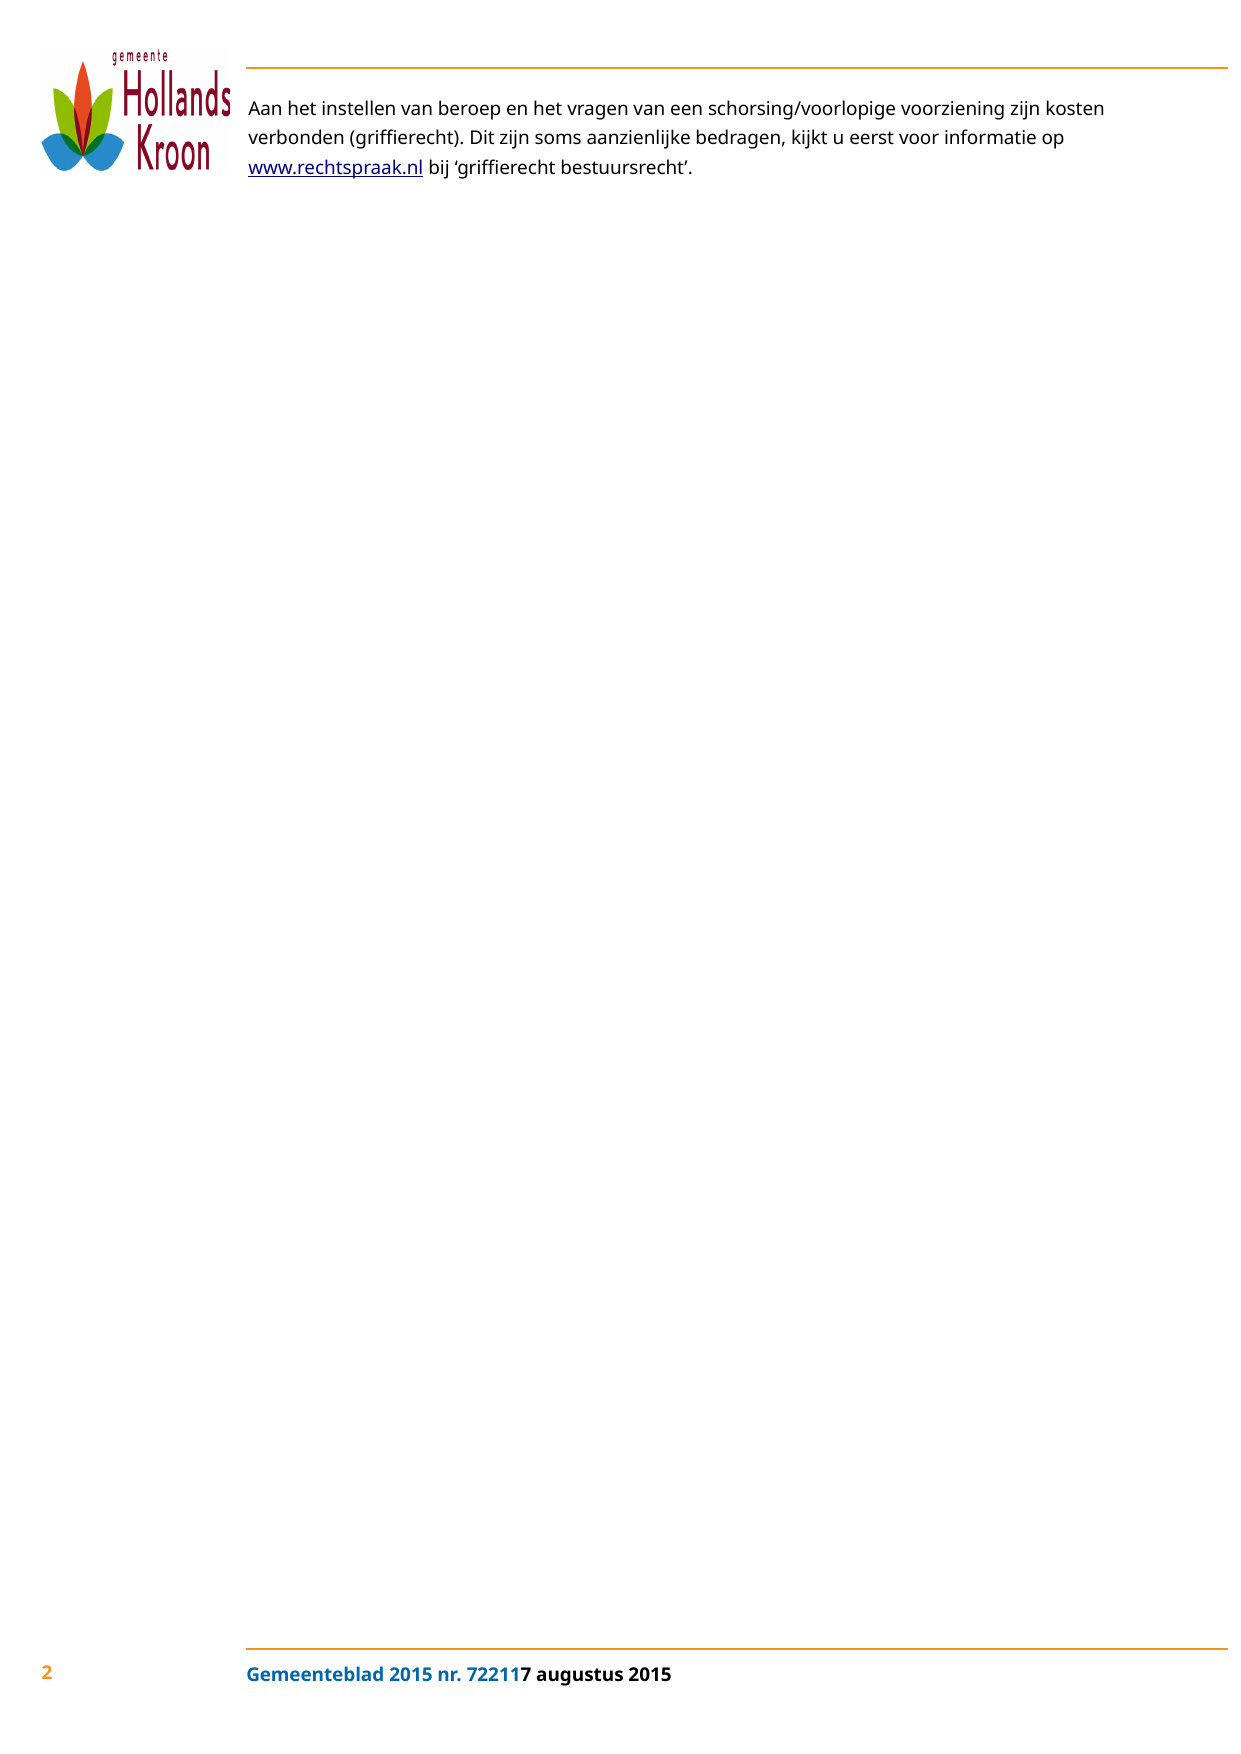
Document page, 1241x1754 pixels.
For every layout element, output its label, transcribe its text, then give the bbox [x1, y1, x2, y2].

text Aan het instellen van beroep en het vragen van een schorsing/voorlopige voorziening zijn kosten verbonden (griffierecht). Dit zijn soms aanzienlijke bedragen, kijkt u eerst voor informatie op www.rechtspraak.nl bij ‘griffierecht bestuursrecht’. [248, 95, 1152, 180]
picture [41, 47, 231, 172]
